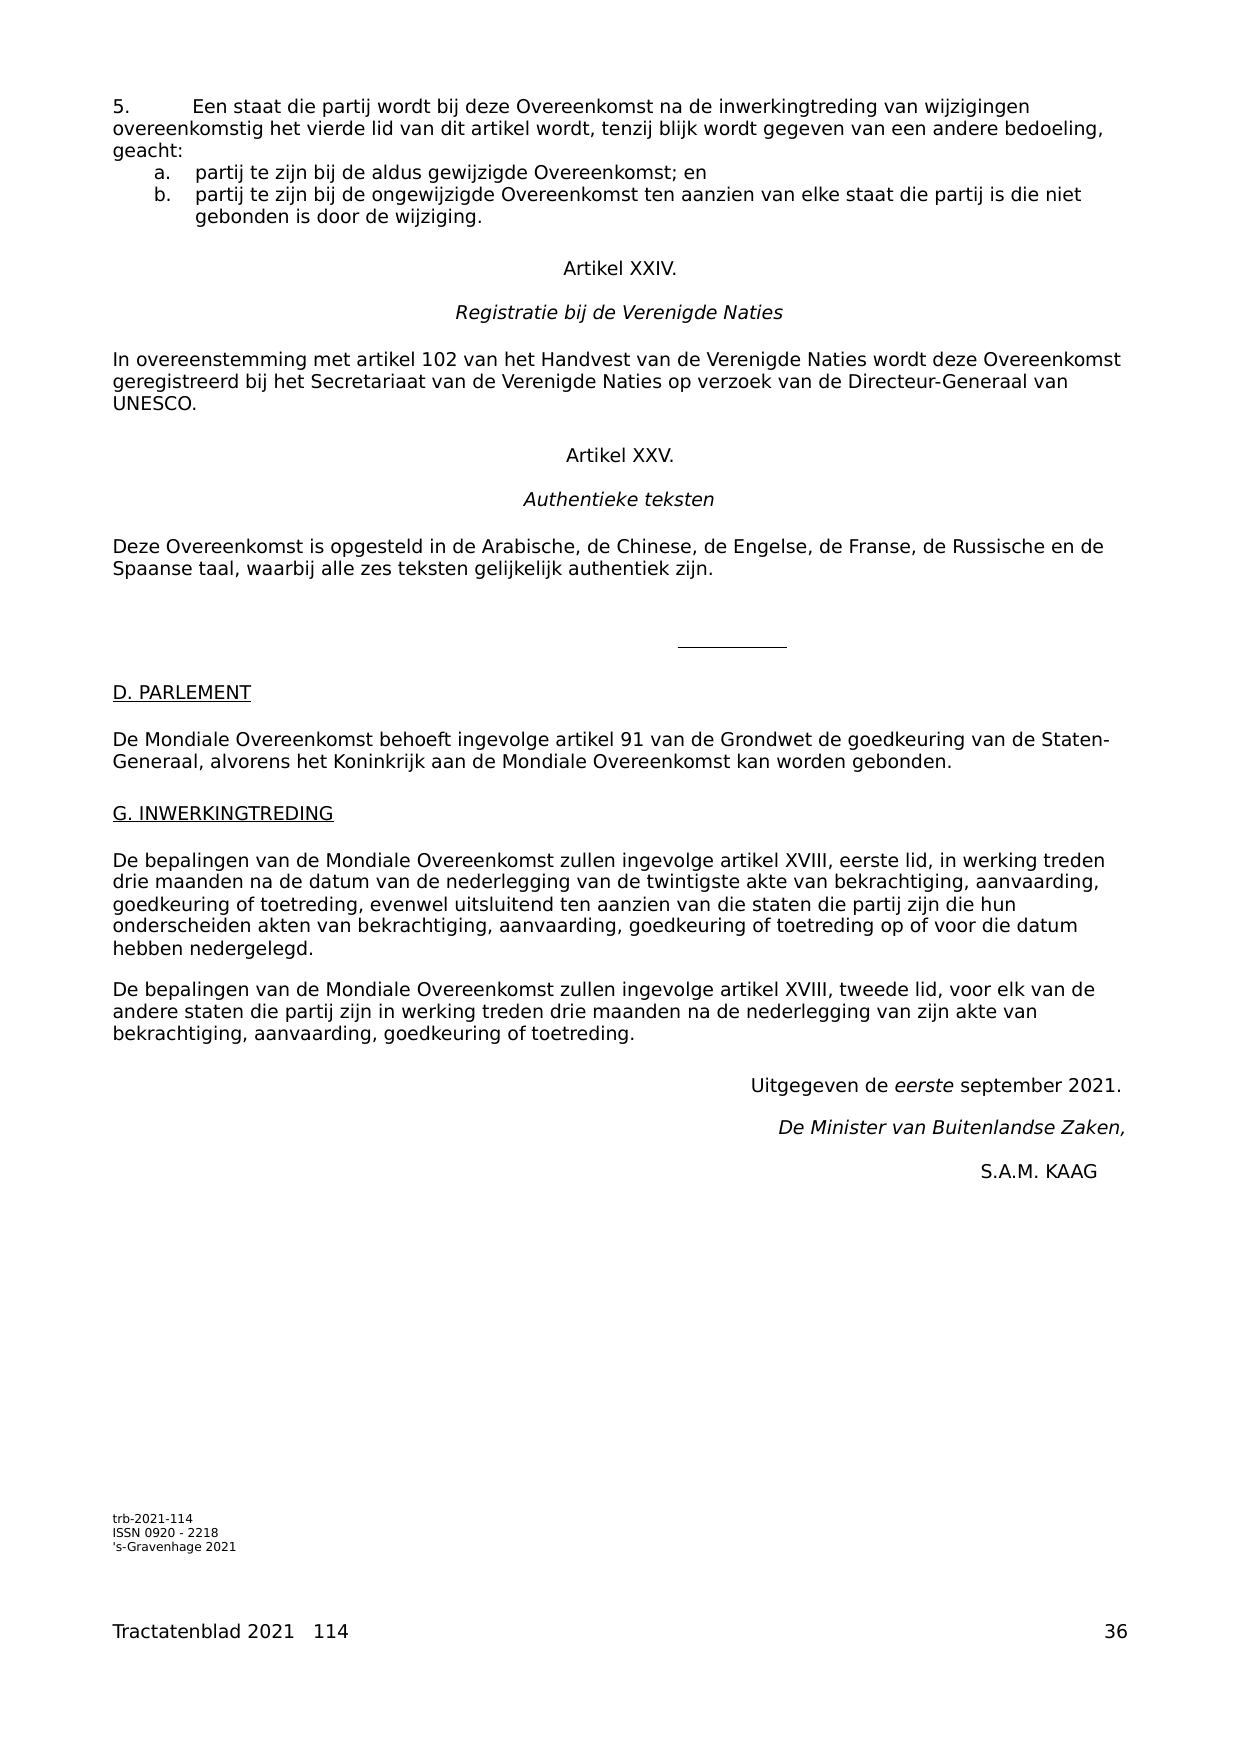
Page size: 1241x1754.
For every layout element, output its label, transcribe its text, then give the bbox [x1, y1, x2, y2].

text Uitgegeven de eerste september 2021. [112, 1075, 1128, 1097]
subtitle Artikel XXV. Authentieke teksten [112, 445, 1128, 511]
subtitle Artikel XXIV. Registratie bij de Verenigde Naties [112, 258, 1128, 324]
text a. partij te zijn bij de aldus gewijzigde Overeenkomst; en [153, 162, 1128, 184]
text De bepalingen van de Mondiale Overeenkomst zullen ingevolge artikel XVIII, tweede lid, voor elk van de andere staten die partij zijn in werking treden drie maanden na de nederlegging van zijn akte van bekrachtiging, aanvaarding, goedkeuring of toetreding. [112, 979, 1128, 1045]
text In overeenstemming met artikel 102 van het Handvest van de Verenigde Naties wordt deze Overeenkomst geregistreerd bij het Secretariaat van de Verenigde Naties op verzoek van de Directeur-Generaal van UNESCO. [112, 349, 1128, 415]
text De bepalingen van de Mondiale Overeenkomst zullen ingevolge artikel XVIII, eerste lid, in werking treden drie maanden na de datum van de nederlegging van de twintigste akte van bekrachtiging, aanvaarding, goedkeuring of toetreding, evenwel uitsluitend ten aanzien van die staten die partij zijn die hun onderscheiden akten van bekrachtiging, aanvaarding, goedkeuring of toetreding op of voor die datum hebben nedergelegd. [112, 849, 1128, 959]
subtitle D. PARLEMENT [112, 682, 1128, 703]
text De Mondiale Overeenkomst behoeft ingevolge artikel 91 van de Grondwet de goedkeuring van de Staten-Generaal, alvorens het Koninkrijk aan de Mondiale Overeenkomst kan worden gebonden. [112, 728, 1128, 772]
subtitle G. INWERKINGTREDING [112, 802, 1128, 824]
text ISSN 0920 - 2218 [112, 1526, 346, 1540]
text b. partij te zijn bij de ongewijzigde Overeenkomst ten aanzien van elke staat die partij is die niet gebonden is door de wijziging. [153, 184, 1128, 228]
text trb-2021-114 [112, 1512, 346, 1526]
text Deze Overeenkomst is opgesteld in de Arabische, de Chinese, de Engelse, de Franse, de Russische en de Spaanse taal, waarbij alle zes teksten gelijkelijk authentiek zijn. [112, 536, 1128, 579]
text 5. Een staat die partij wordt bij deze Overeenkomst na de inwerkingtreding van wijzigingen overeenkomstig het vierde lid van dit artikel wordt, tenzij blijk wordt gegeven van een andere bedoeling, geacht: [112, 96, 1128, 162]
text De Minister van Buitenlandse Zaken, S.A.M. KAAG [112, 1117, 1128, 1183]
text 's-Gravenhage 2021 [112, 1540, 346, 1554]
